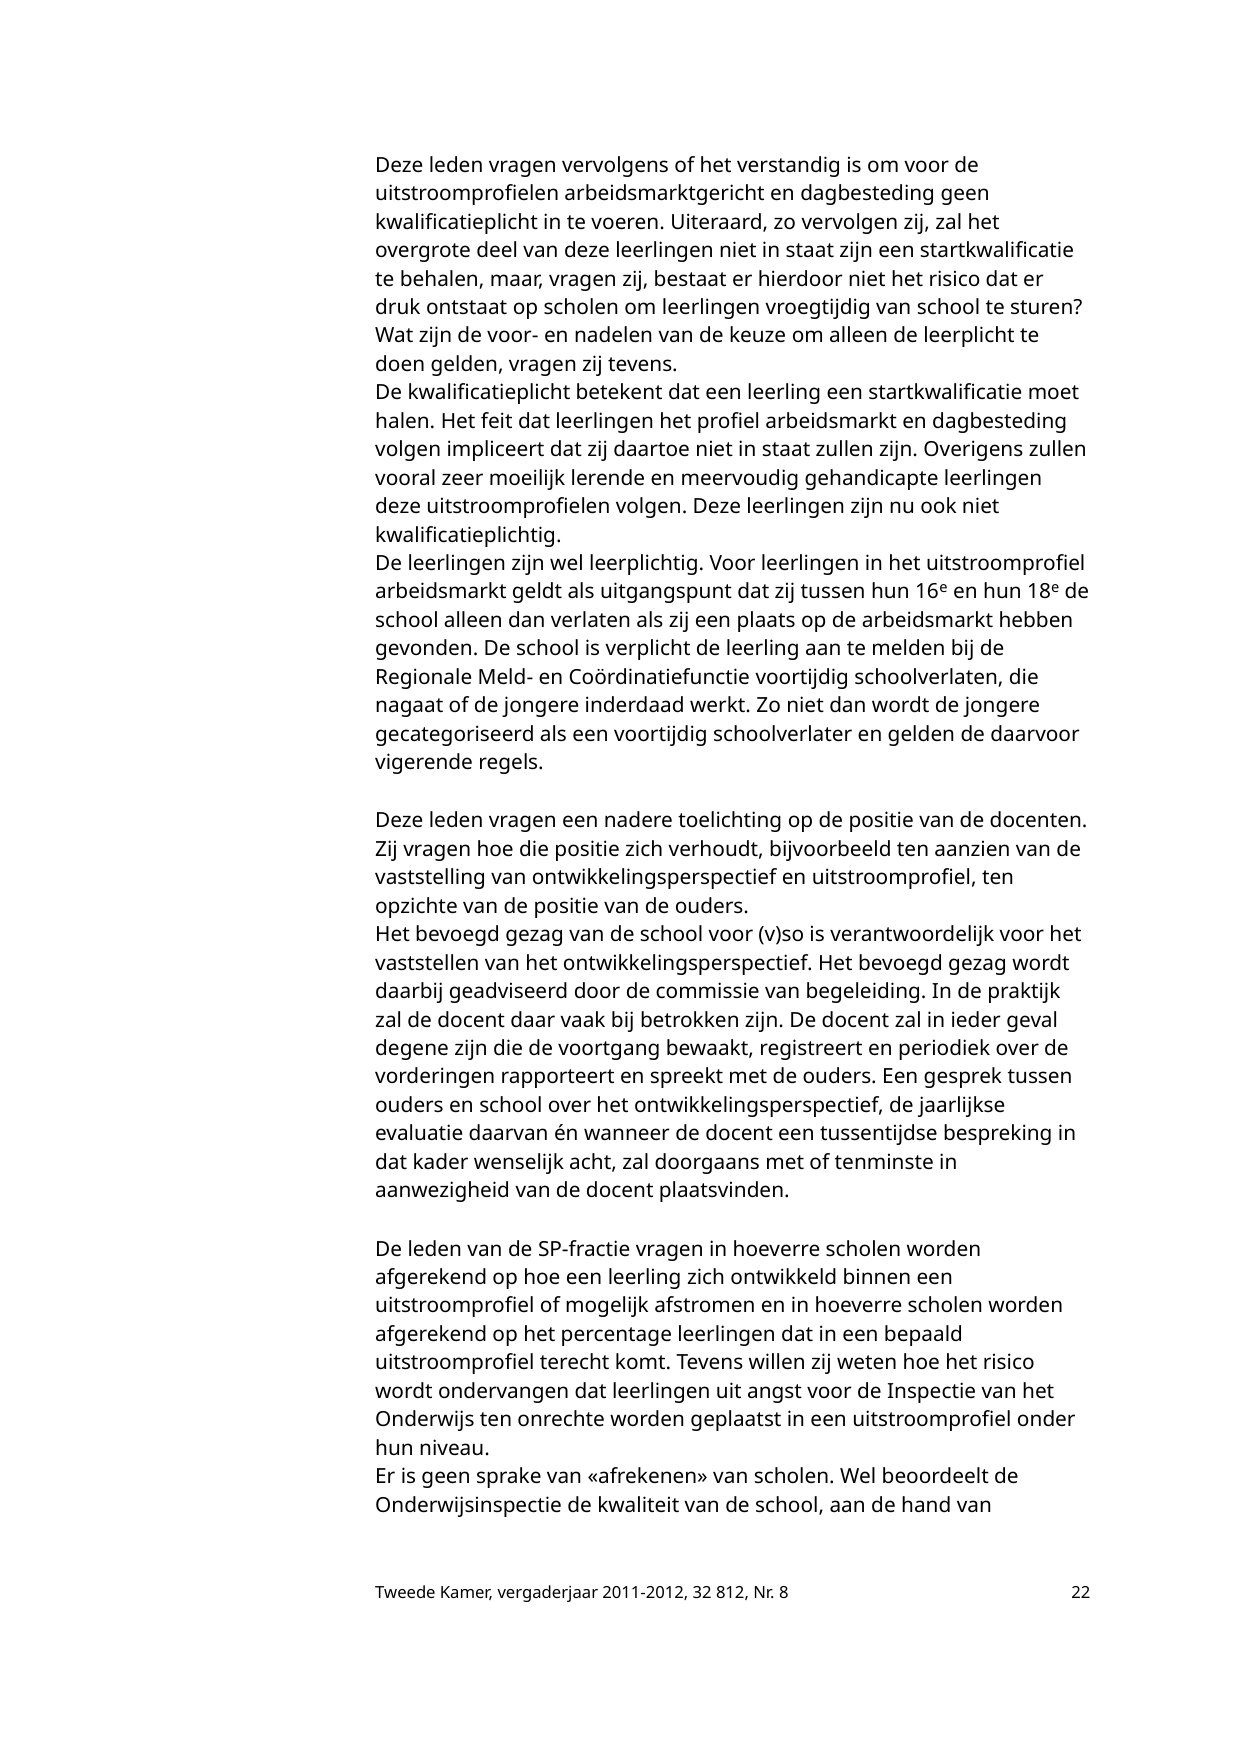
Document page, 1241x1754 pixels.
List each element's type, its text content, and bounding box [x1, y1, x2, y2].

text Er is geen sprake van «afrekenen» van scholen. Wel beoordeelt de Onderwijsinspectie de kwaliteit van de school, aan de hand van [375, 1461, 1090, 1518]
text Het bevoegd gezag van de school voor (v)so is verantwoordelijk voor het vaststellen van het ontwikkelingsperspectief. Het bevoegd gezag wordt daarbij geadviseerd door de commissie van begeleiding. In de praktijk zal de docent daar vaak bij betrokken zijn. De docent zal in ieder geval degene zijn die de voortgang bewaakt, registreert en periodiek over de vorderingen rapporteert en spreekt met de ouders. Een gesprek tussen ouders en school over het ontwikkelingsperspectief, de jaarlijkse evaluatie daarvan én wanneer de docent een tussentijdse bespreking in dat kader wenselijk acht, zal doorgaans met of tenminste in aanwezigheid van de docent plaatsvinden. [375, 919, 1090, 1204]
text De leden van de SP-fractie vragen in hoeverre scholen worden afgerekend op hoe een leerling zich ontwikkeld binnen een uitstroomprofiel of mogelijk afstromen en in hoeverre scholen worden afgerekend op het percentage leerlingen dat in een bepaald uitstroomprofiel terecht komt. Tevens willen zij weten hoe het risico wordt ondervangen dat leerlingen uit angst voor de Inspectie van het Onderwijs ten onrechte worden geplaatst in een uitstroomprofiel onder hun niveau. [375, 1234, 1090, 1461]
text De leerlingen zijn wel leerplichtig. Voor leerlingen in het uitstroomprofiel arbeidsmarkt geldt als uitgangspunt dat zij tussen hun 16e en hun 18e de school alleen dan verlaten als zij een plaats op de arbeidsmarkt hebben gevonden. De school is verplicht de leerling aan te melden bij de Regionale Meld- en Coördinatiefunctie voortijdig schoolverlaten, die nagaat of de jongere inderdaad werkt. Zo niet dan wordt de jongere gecategoriseerd als een voortijdig schoolverlater en gelden de daarvoor vigerende regels. [375, 548, 1090, 776]
text De kwalificatieplicht betekent dat een leerling een startkwalificatie moet halen. Het feit dat leerlingen het profiel arbeidsmarkt en dagbesteding volgen impliceert dat zij daartoe niet in staat zullen zijn. Overigens zullen vooral zeer moeilijk lerende en meervoudig gehandicapte leerlingen deze uitstroomprofielen volgen. Deze leerlingen zijn nu ook niet kwalificatieplichtig. [375, 377, 1090, 548]
text Deze leden vragen een nadere toelichting op de positie van de docenten. Zij vragen hoe die positie zich verhoudt, bijvoorbeeld ten aanzien van de vaststelling van ontwikkelingsperspectief en uitstroomprofiel, ten opzichte van de positie van de ouders. [375, 806, 1090, 919]
text Deze leden vragen vervolgens of het verstandig is om voor de uitstroomprofielen arbeidsmarktgericht en dagbesteding geen kwalificatieplicht in te voeren. Uiteraard, zo vervolgen zij, zal het overgrote deel van deze leerlingen niet in staat zijn een startkwalificatie te behalen, maar, vragen zij, bestaat er hierdoor niet het risico dat er druk ontstaat op scholen om leerlingen vroegtijdig van school te sturen? Wat zijn de voor- en nadelen van de keuze om alleen de leerplicht te doen gelden, vragen zij tevens. [375, 150, 1090, 377]
